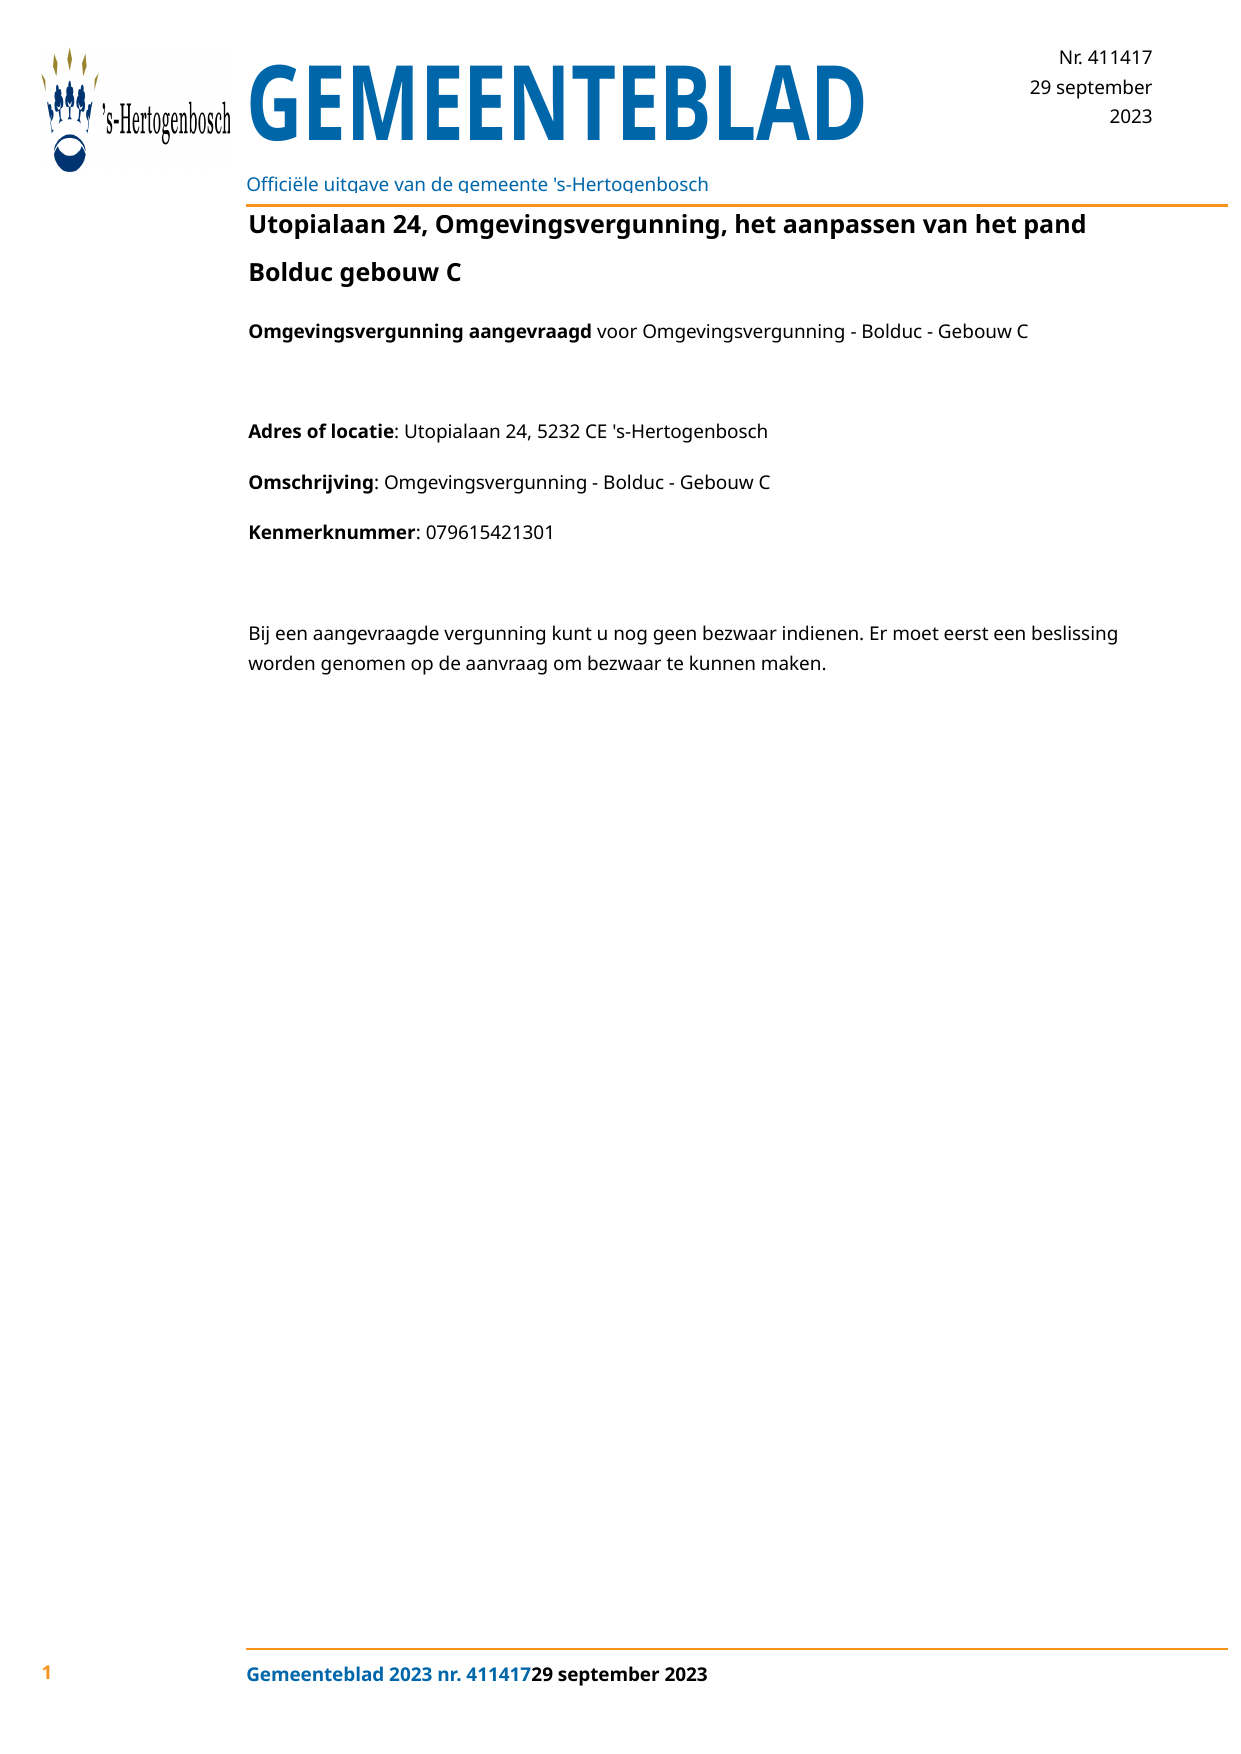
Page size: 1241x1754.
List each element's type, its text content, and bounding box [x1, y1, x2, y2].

text Kenmerknummer: 079615421301 [248, 519, 1152, 545]
text Omgevingsvergunning aangevraagd voor Omgevingsvergunning - Bolduc - Gebouw C [248, 318, 1152, 344]
picture [41, 47, 231, 172]
text Omschrijving: Omgevingsvergunning - Bolduc - Gebouw C [248, 469, 1152, 495]
text Bij een aangevraagde vergunning kunt u nog geen bezwaar indienen. Er moet eerst een beslissing worden genomen op de aanvraag om bezwaar te kunnen maken. [248, 620, 1152, 676]
text Utopialaan 24, Omgevingsvergunning, het aanpassen van het pand Bolduc gebouw C [248, 207, 1152, 288]
text Adres of locatie: Utopialaan 24, 5232 CE 's-Hertogenbosch [248, 419, 1152, 444]
